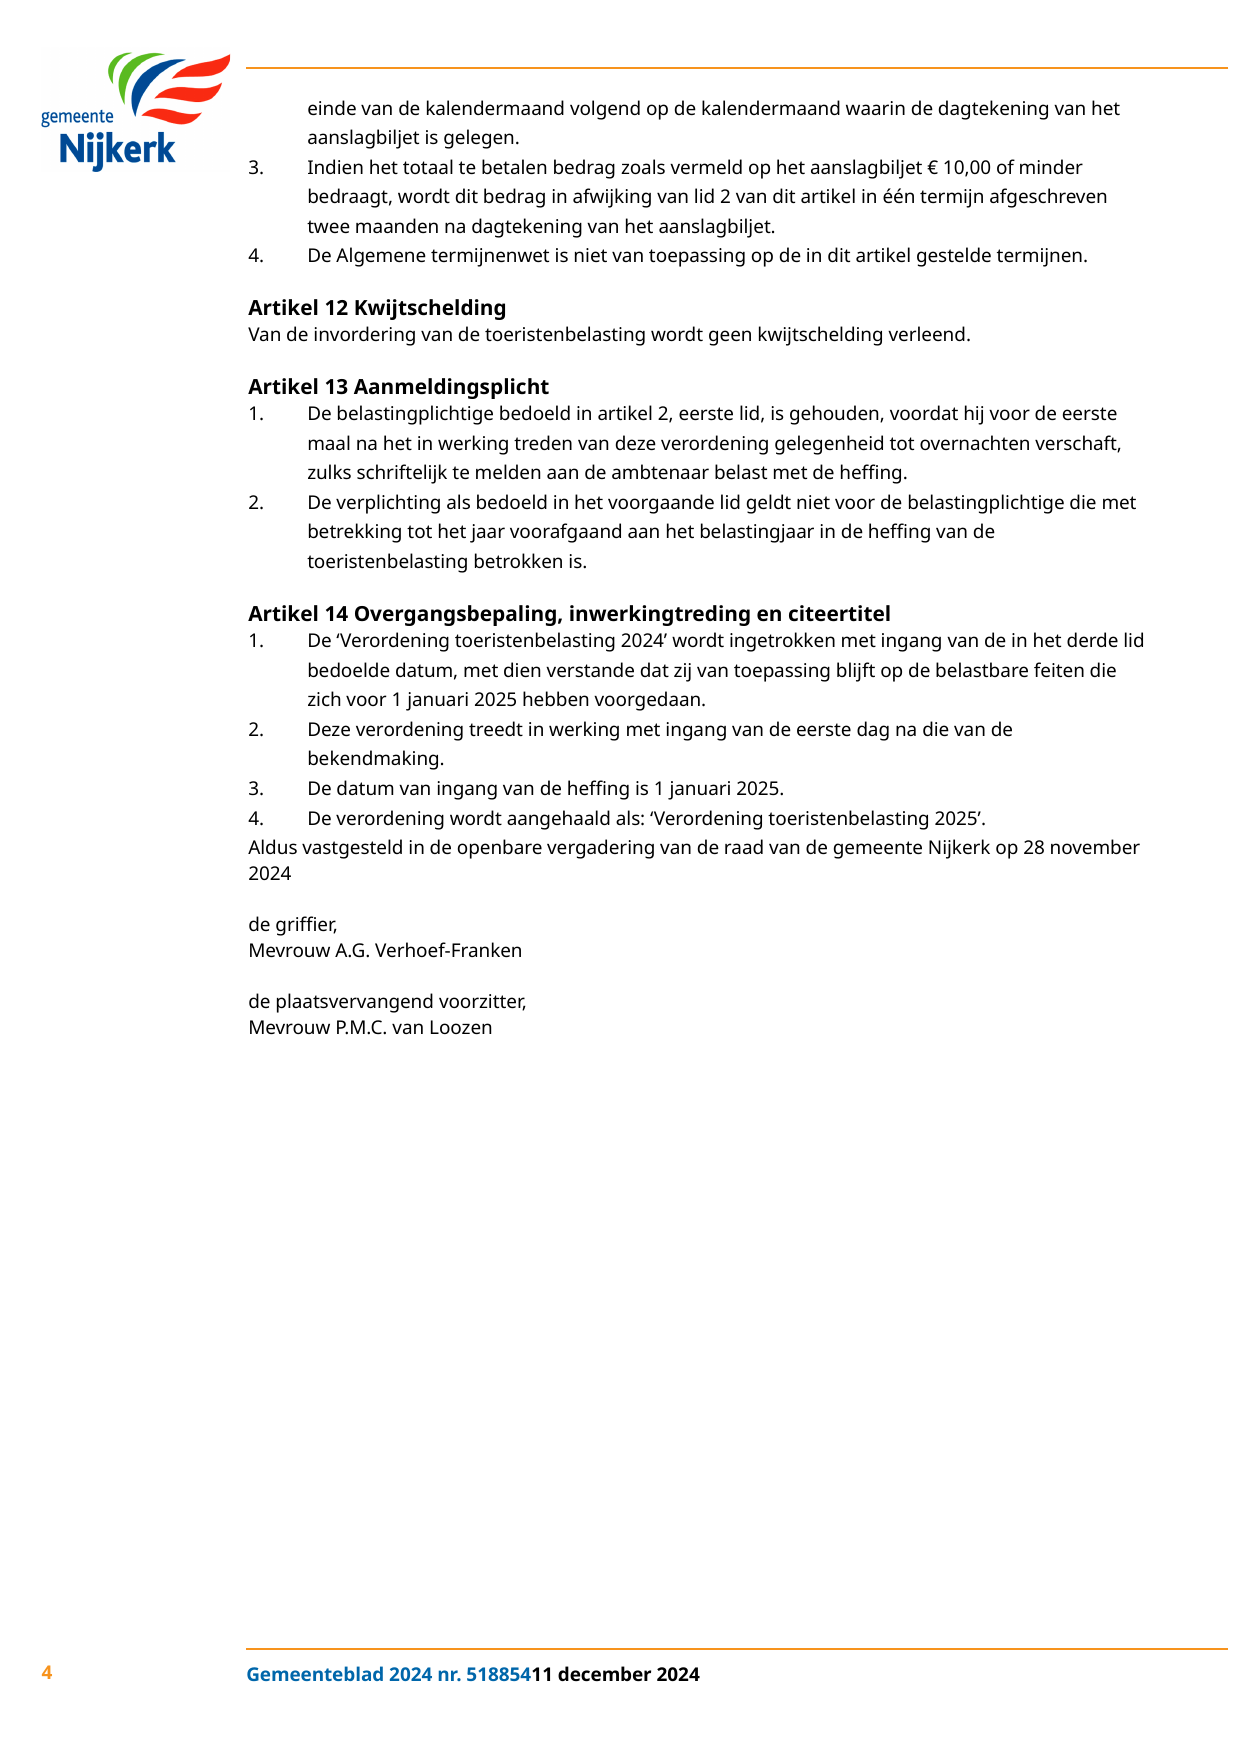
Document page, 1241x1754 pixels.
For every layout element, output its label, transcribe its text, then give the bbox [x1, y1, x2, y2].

list De ‘Verordening toeristenbelasting 2024’ wordt ingetrokken met ingang van de in het derde lid bedoelde datum, met dien verstande dat zij van toepassing blijft op de belastbare feiten die zich voor 1 januari 2025 hebben voorgedaan. [248, 627, 1152, 712]
text de griffier, [248, 911, 1152, 937]
text Artikel 14 Overgangsbepaling, inwerkingtreding en citeertitel [248, 599, 1152, 627]
list De belastingplichtige bedoeld in artikel 2, eerste lid, is gehouden, voordat hij voor de eerste maal na het in werking treden van deze verordening gelegenheid tot overnachten verschaft, zulks schriftelijk te melden aan de ambtenaar belast met de heffing. [248, 400, 1152, 485]
list De datum van ingang van de heffing is 1 januari 2025. [248, 775, 1152, 801]
list De verordening wordt aangehaald als: ‘Verordening toeristenbelasting 2025’. [248, 805, 1152, 830]
text de plaatsvervangend voorzitter, [248, 989, 1152, 1014]
list einde van de kalendermaand volgend op de kalendermaand waarin de dagtekening van het aanslagbiljet is gelegen. [248, 95, 1152, 150]
list De Algemene termijnenwet is niet van toepassing op de in dit artikel gestelde termijnen. [248, 243, 1152, 268]
text Mevrouw P.M.C. van Loozen [248, 1014, 1152, 1040]
text Mevrouw A.G. Verhoef-Franken [248, 937, 1152, 963]
list Indien het totaal te betalen bedrag zoals vermeld op het aanslagbiljet € 10,00 of minder bedraagt, wordt dit bedrag in afwijking van lid 2 van dit artikel in één termijn afgeschreven twee maanden na dagtekening van het aanslagbiljet. [248, 154, 1152, 239]
picture [41, 47, 231, 172]
text Artikel 13 Aanmeldingsplicht [248, 372, 1152, 400]
list De verplichting als bedoeld in het voorgaande lid geldt niet voor de belastingplichtige die met betrekking tot het jaar voorafgaand aan het belastingjaar in de heffing van de toeristenbelasting betrokken is. [248, 489, 1152, 574]
text Artikel 12 Kwijtschelding [248, 293, 1152, 322]
text Van de invordering van de toeristenbelasting wordt geen kwijtschelding verleend. [248, 322, 1152, 347]
list Deze verordening treedt in werking met ingang van de eerste dag na die van de bekendmaking. [248, 716, 1152, 771]
text Aldus vastgesteld in de openbare vergadering van de raad van de gemeente Nijkerk op 28 november 2024 [248, 834, 1152, 886]
